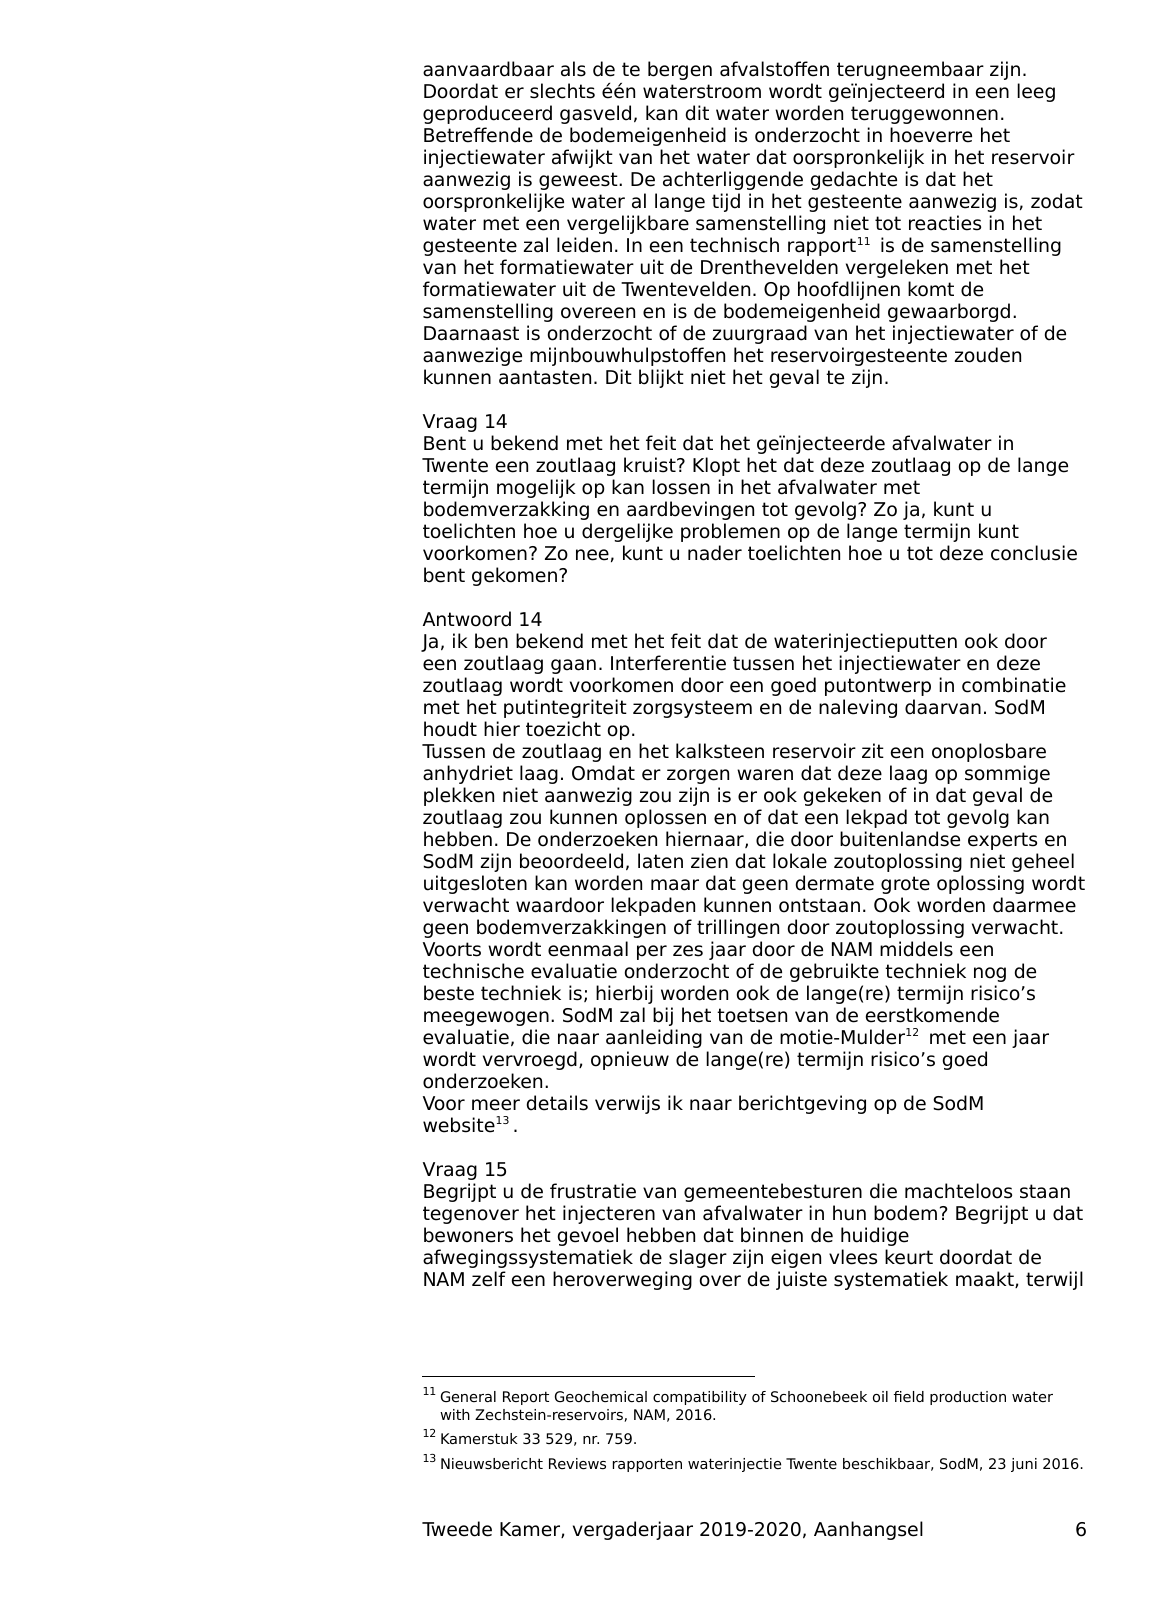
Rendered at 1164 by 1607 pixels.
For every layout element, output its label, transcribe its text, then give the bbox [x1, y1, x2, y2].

text Bent u bekend met het feit dat het geïnjecteerde afvalwater in Twente een zoutlaag kruist? Klopt het dat deze zoutlaag op de lange termijn mogelijk op kan lossen in het afvalwater met bodemverzakking en aardbevingen tot gevolg? Zo ja, kunt u toelichten hoe u dergelijke problemen op de lange termijn kunt voorkomen? Zo nee, kunt u nader toelichten hoe u tot deze conclusie bent gekomen? [422, 433, 1087, 587]
text Tussen de zoutlaag en het kalksteen reservoir zit een onoplosbare anhydriet laag. Omdat er zorgen waren dat deze laag op sommige plekken niet aanwezig zou zijn is er ook gekeken of in dat geval de zoutlaag zou kunnen oplossen en of dat een lekpad tot gevolg kan hebben. De onderzoeken hiernaar, die door buitenlandse experts en SodM zijn beoordeeld, laten zien dat lokale zoutoplossing niet geheel uitgesloten kan worden maar dat geen dermate grote oplossing wordt verwacht waardoor lekpaden kunnen ontstaan. Ook worden daarmee geen bodemverzakkingen of trillingen door zoutoplossing verwacht. [422, 741, 1087, 939]
text Nieuwsbericht Reviews rapporten waterinjectie Twente beschikbaar, SodM, 23 juni 2016. [422, 1452, 1087, 1474]
text Begrijpt u de frustratie van gemeentebesturen die machteloos staan tegenover het injecteren van afvalwater in hun bodem? Begrijpt u dat bewoners het gevoel hebben dat binnen de huidige afwegingssystematiek de slager zijn eigen vlees keurt doordat de NAM zelf een heroverweging over de juiste systematiek maakt, terwijl [422, 1181, 1087, 1291]
text Antwoord 14 [422, 609, 1087, 631]
text Kamerstuk 33 529, nr. 759. [422, 1427, 1087, 1449]
text Vraag 14 [422, 411, 1087, 433]
text Ja, ik ben bekend met het feit dat de waterinjectieputten ook door een zoutlaag gaan. Interferentie tussen het injectiewater en deze zoutlaag wordt voorkomen door een goed putontwerp in combinatie met het putintegriteit zorgsysteem en de naleving daarvan. SodM houdt hier toezicht op. [422, 631, 1087, 741]
text aanvaardbaar als de te bergen afvalstoffen terugneembaar zijn. Doordat er slechts één waterstroom wordt geïnjecteerd in een leeg geproduceerd gasveld, kan dit water worden teruggewonnen. [422, 59, 1087, 125]
text General Report Geochemical compatibility of Schoonebeek oil field production water with Zechstein-reservoirs, NAM, 2016. [422, 1385, 1087, 1424]
text Vraag 15 [422, 1159, 1087, 1181]
text Betreffende de bodemeigenheid is onderzocht in hoeverre het injectiewater afwijkt van het water dat oorspronkelijk in het reservoir aanwezig is geweest. De achterliggende gedachte is dat het oorspronkelijke water al lange tijd in het gesteente aanwezig is, zodat water met een vergelijkbare samenstelling niet tot reacties in het gesteente zal leiden. In een technisch rapport is de samenstelling van het formatiewater uit de Drenthevelden vergeleken met het formatiewater uit de Twentevelden. Op hoofdlijnen komt de samenstelling overeen en is de bodemeigenheid gewaarborgd. Daarnaast is onderzocht of de zuurgraad van het injectiewater of de aanwezige mijnbouwhulpstoffen het reservoirgesteente zouden kunnen aantasten. Dit blijkt niet het geval te zijn. [422, 125, 1087, 389]
text Voorts wordt eenmaal per zes jaar door de NAM middels een technische evaluatie onderzocht of de gebruikte techniek nog de beste techniek is; hierbij worden ook de lange(re) termijn risico’s meegewogen. SodM zal bij het toetsen van de eerstkomende evaluatie, die naar aanleiding van de motie-Mulder met een jaar wordt vervroegd, opnieuw de lange(re) termijn risico’s goed onderzoeken. [422, 939, 1087, 1092]
text Voor meer details verwijs ik naar berichtgeving op de SodM website. [422, 1092, 1087, 1136]
